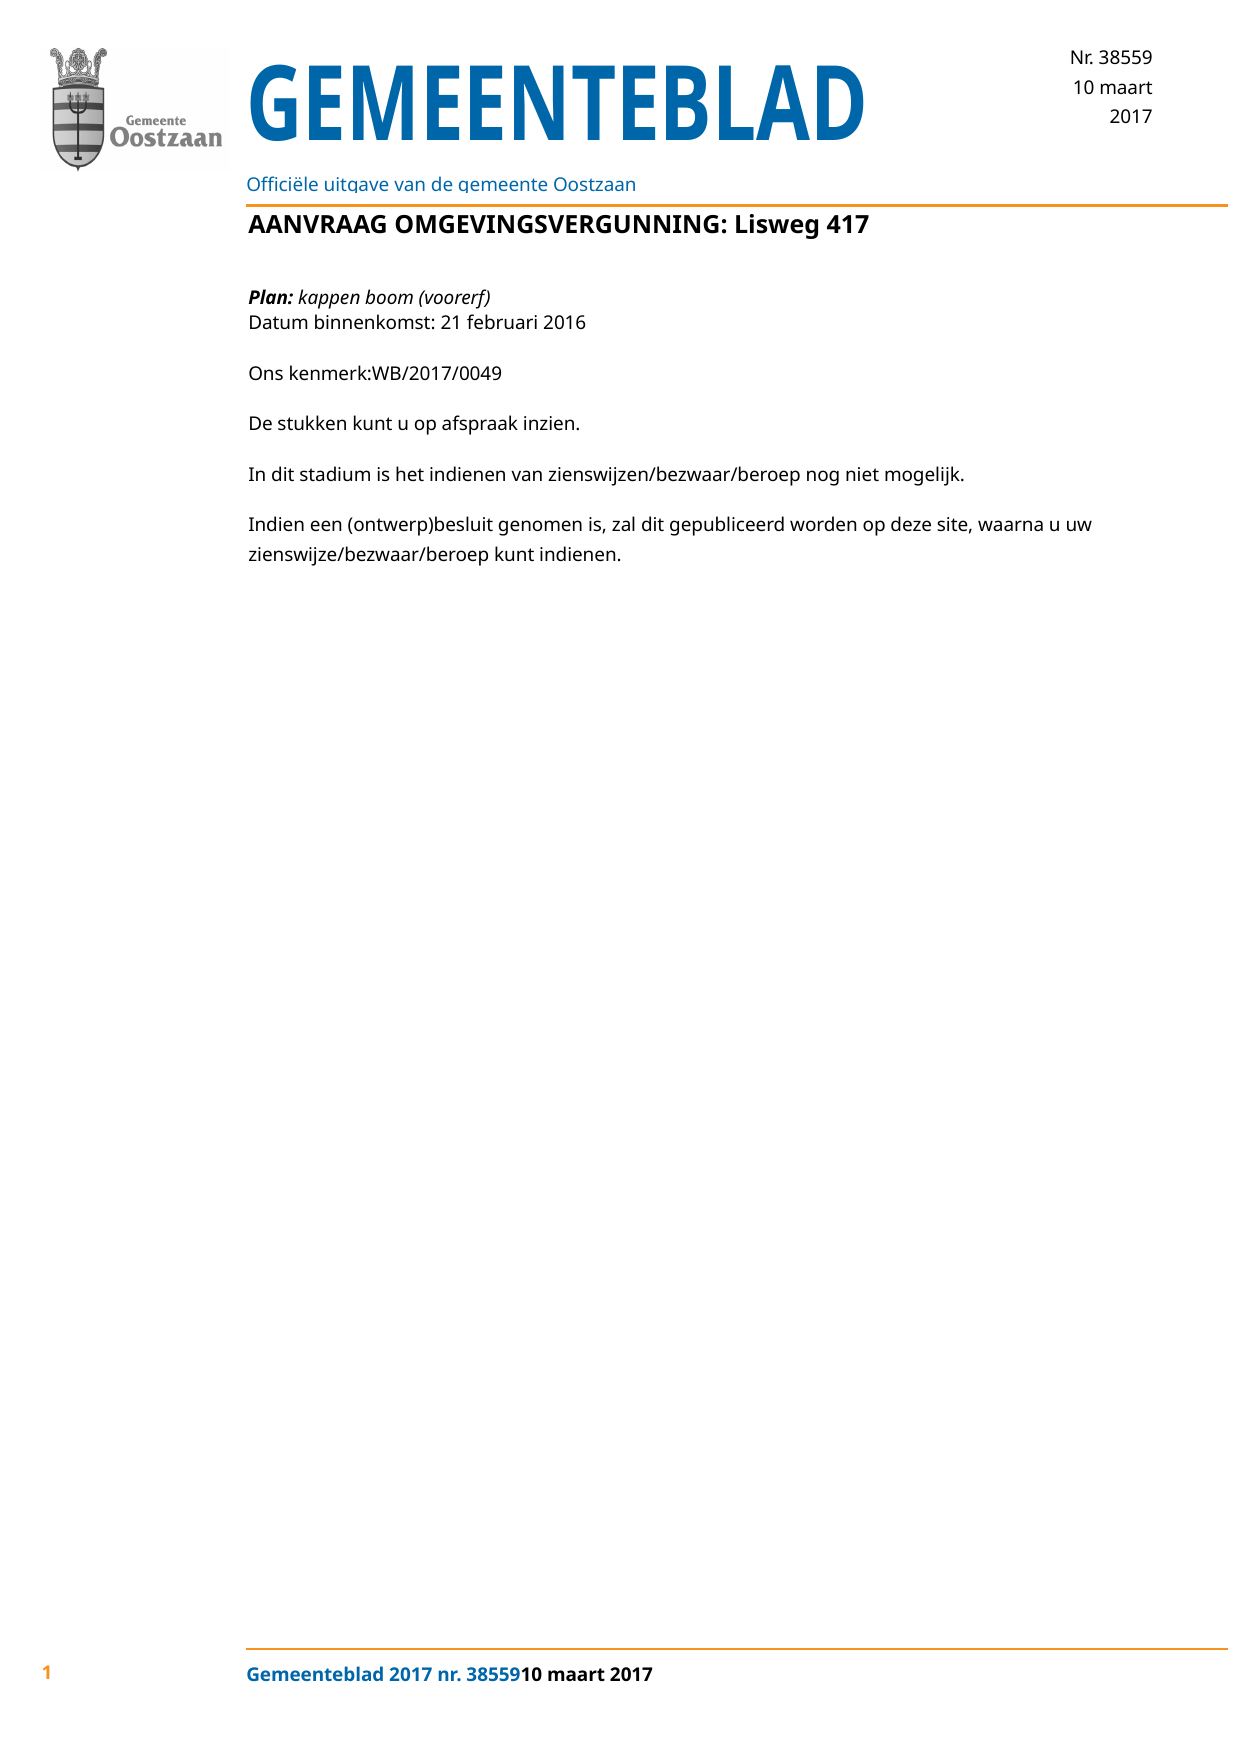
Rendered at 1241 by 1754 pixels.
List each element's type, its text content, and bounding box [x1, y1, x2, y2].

text Datum binnenkomst: 21 februari 2016 [248, 309, 1152, 335]
picture [41, 47, 231, 172]
text De stukken kunt u op afspraak inzien. [248, 410, 1152, 436]
text Indien een (ontwerp)besluit genomen is, zal dit gepubliceerd worden op deze site, waarna u uw zienswijze/bezwaar/beroep kunt indienen. [248, 511, 1152, 567]
text In dit stadium is het indienen van zienswijzen/bezwaar/beroep nog niet mogelijk. [248, 461, 1152, 487]
text Ons kenmerk:WB/2017/0049 [248, 360, 1152, 386]
text AANVRAAG OMGEVINGSVERGUNNING: Lisweg 417 [248, 207, 1152, 241]
text Plan: kappen boom (voorerf) [248, 284, 1152, 309]
